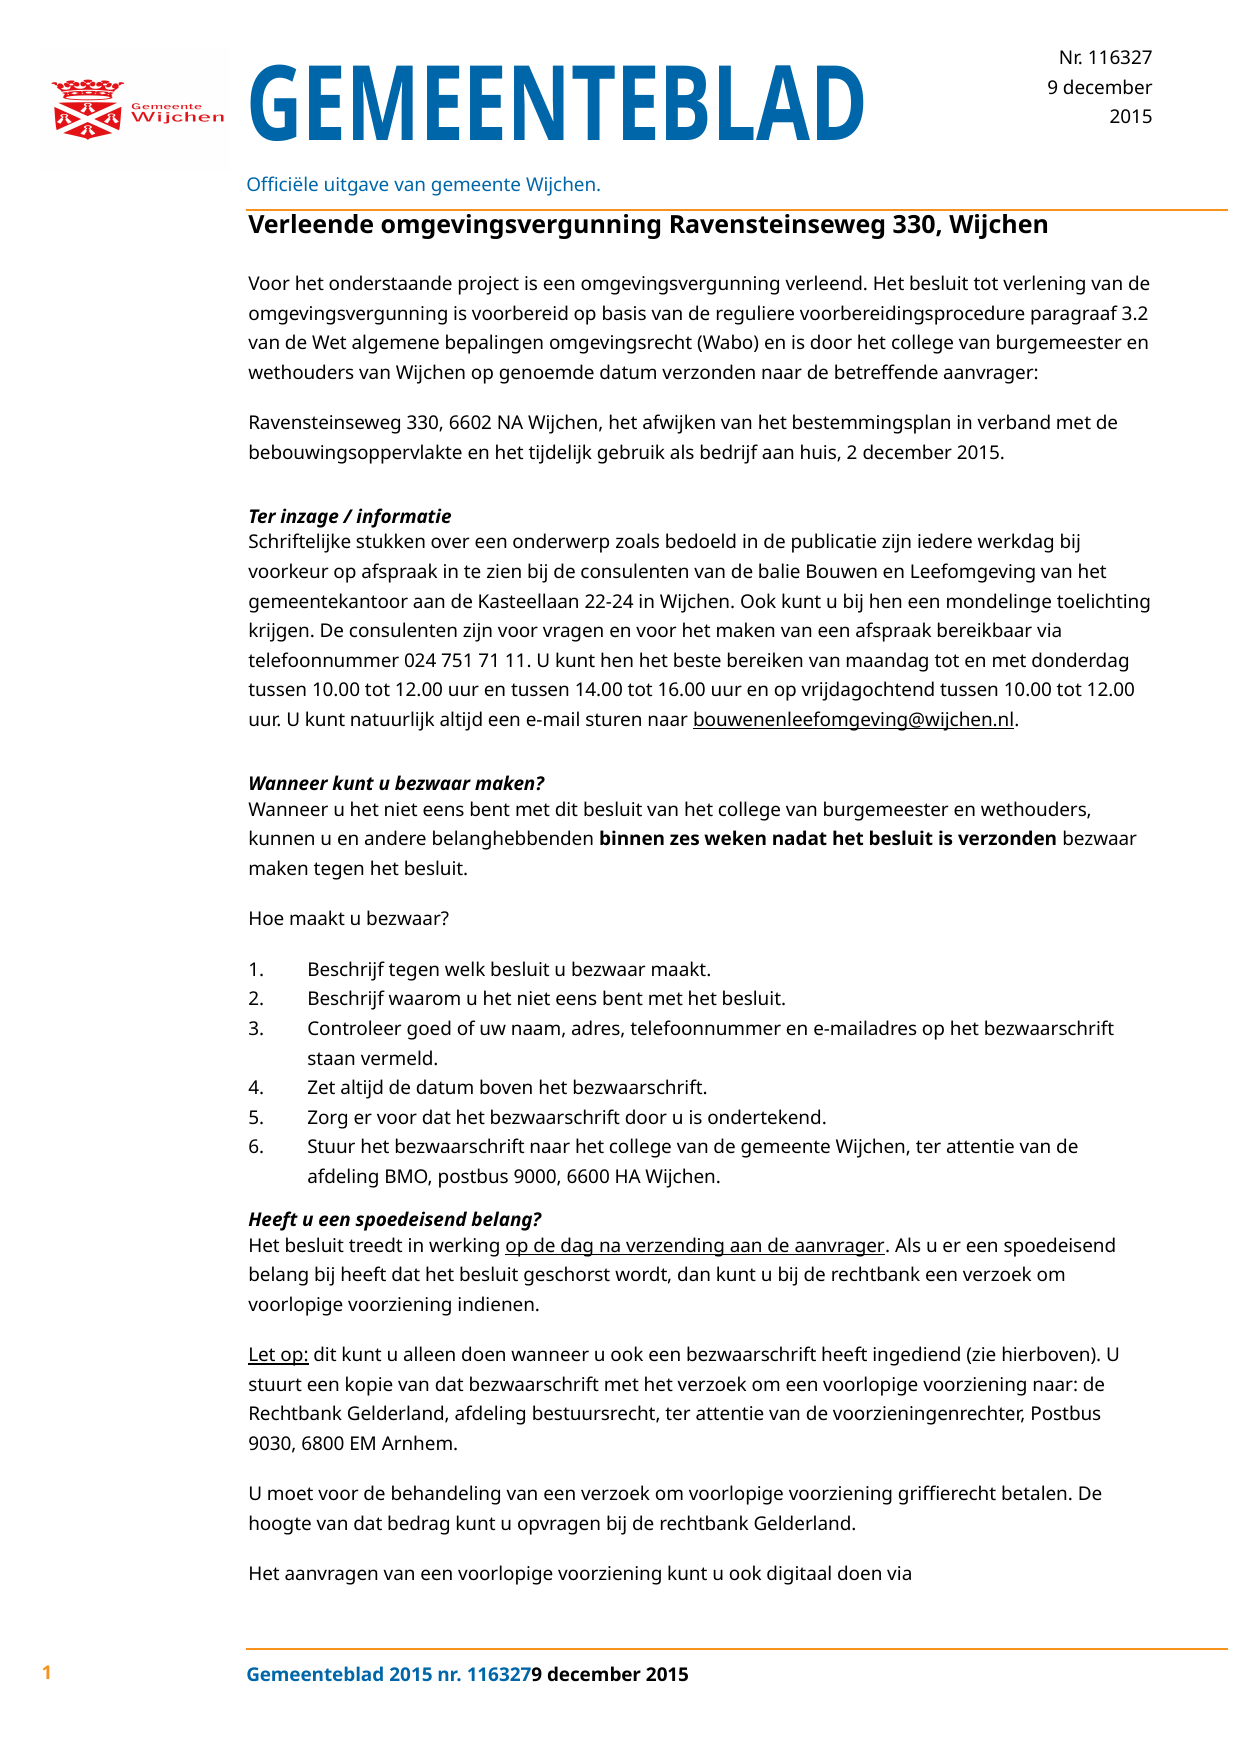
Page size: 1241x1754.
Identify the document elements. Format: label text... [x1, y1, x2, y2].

text Wanneer kunt u bezwaar maken? [248, 770, 1152, 796]
text Heeft u een spoedeisend belang? [248, 1206, 1152, 1232]
text Schriftelijke stukken over een onderwerp zoals bedoeld in de publicatie zijn iedere werkdag bij voorkeur op afspraak in te zien bij de consulenten van de balie Bouwen en Leefomgeving van het gemeentekantoor aan de Kasteellaan 22-24 in Wijchen. Ook kunt u bij hen een mondelinge toelichting krijgen. De consulenten zijn voor vragen en voor het maken van een afspraak bereikbaar via telefoonnummer 024 751 71 11. U kunt hen het beste bereiken van maandag tot en met donderdag tussen 10.00 tot 12.00 uur en tussen 14.00 tot 16.00 uur en op vrijdagochtend tussen 10.00 tot 12.00 uur. U kunt natuurlijk altijd een e-mail sturen naar bouwenenleefomgeving@wijchen.nl. [248, 529, 1152, 732]
text Ter inzage / informatie [248, 503, 1152, 529]
text Wanneer u het niet eens bent met dit besluit van het college van burgemeester en wethouders, kunnen u en andere belanghebbenden binnen zes weken nadat het besluit is verzonden bezwaar maken tegen het besluit. [248, 796, 1152, 881]
list Zorg er voor dat het bezwaarschrift door u is ondertekend. [248, 1104, 1152, 1129]
list Stuur het bezwaarschrift naar het college van de gemeente Wijchen, ter attentie van de afdeling BMO, postbus 9000, 6600 HA Wijchen. [248, 1133, 1152, 1189]
picture [41, 47, 231, 172]
list Beschrijf waarom u het niet eens bent met het besluit. [248, 986, 1152, 1011]
list Controleer goed of uw naam, adres, telefoonnummer en e-mailadres op het bezwaarschrift staan vermeld. [248, 1015, 1152, 1070]
text Ravensteinseweg 330, 6602 NA Wijchen, het afwijken van het bestemmingsplan in verband met de bebouwingsoppervlakte en het tijdelijk gebruik als bedrijf aan huis, 2 december 2015. [248, 409, 1152, 465]
list Beschrijf tegen welk besluit u bezwaar maakt. [248, 956, 1152, 982]
text Hoe maakt u bezwaar? [248, 906, 1152, 931]
text U moet voor de behandeling van een verzoek om voorlopige voorziening griffierecht betalen. De hoogte van dat bedrag kunt u opvragen bij de rechtbank Gelderland. [248, 1481, 1152, 1536]
list Zet altijd de datum boven het bezwaarschrift. [248, 1074, 1152, 1100]
text Verleende omgevingsvergunning Ravensteinseweg 330, Wijchen [248, 211, 1152, 241]
text Het besluit treedt in werking op de dag na verzending aan de aanvrager. Als u er een spoedeisend belang bij heeft dat het besluit geschorst wordt, dan kunt u bij de rechtbank een verzoek om voorlopige voorziening indienen. [248, 1232, 1152, 1317]
text Let op: dit kunt u alleen doen wanneer u ook een bezwaarschrift heeft ingediend (zie hierboven). U stuurt een kopie van dat bezwaarschrift met het verzoek om een voorlopige voorziening naar: de Rechtbank Gelderland, afdeling bestuursrecht, ter attentie van de voorzieningenrechter, Postbus 9030, 6800 EM Arnhem. [248, 1341, 1152, 1456]
text Voor het onderstaande project is een omgevingsvergunning verleend. Het besluit tot verlening van de omgevingsvergunning is voorbereid op basis van de reguliere voorbereidingsprocedure paragraaf 3.2 van de Wet algemene bepalingen omgevingsrecht (Wabo) en is door het college van burgemeester en wethouders van Wijchen op genoemde datum verzonden naar de betreffende aanvrager: [248, 270, 1152, 385]
text Het aanvragen van een voorlopige voorziening kunt u ook digitaal doen via [248, 1561, 1152, 1586]
